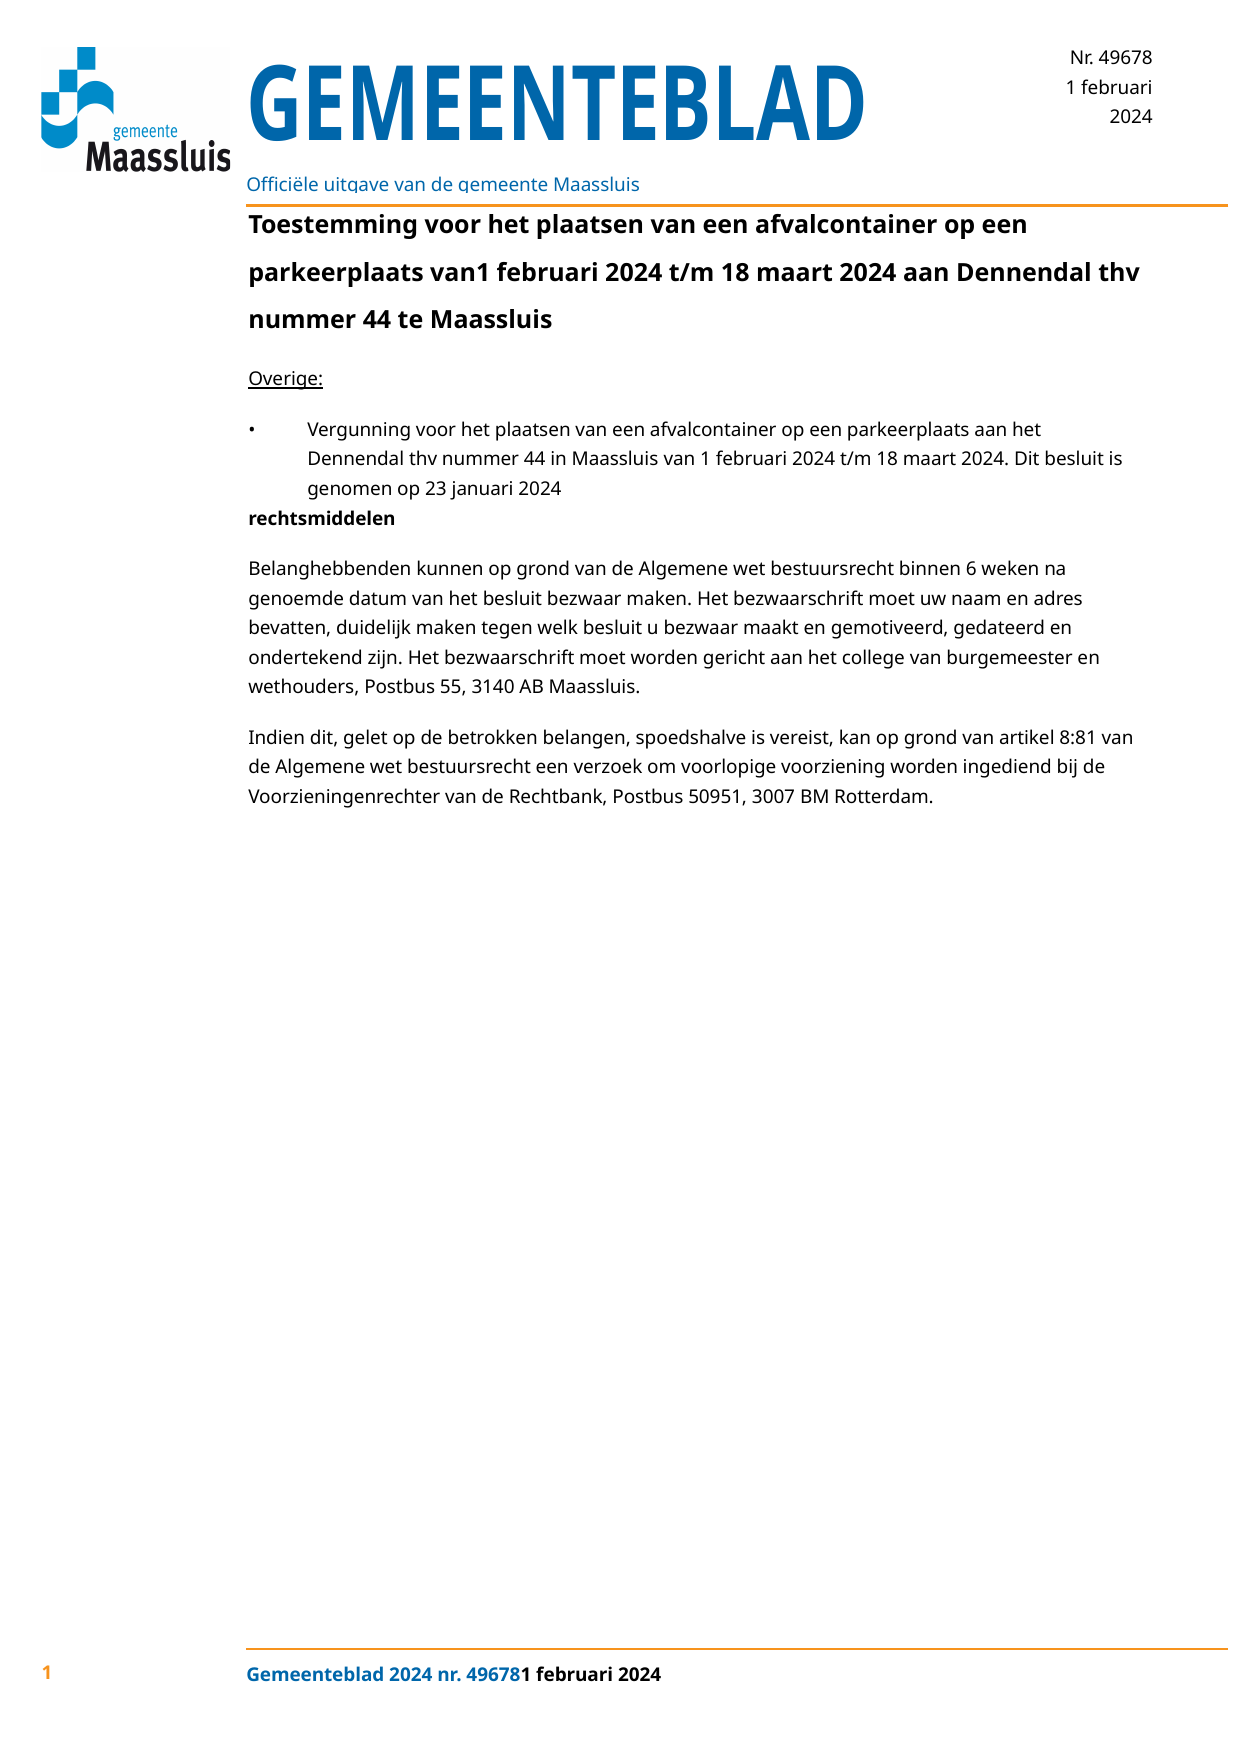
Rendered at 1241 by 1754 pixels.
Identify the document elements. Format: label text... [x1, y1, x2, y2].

text Overige: [248, 366, 1152, 391]
text rechtsmiddelen [248, 505, 1152, 530]
text Toestemming voor het plaatsen van een afvalcontainer op een parkeerplaats van1 februari 2024 t/m 18 maart 2024 aan Dennendal thv nummer 44 te Maassluis [248, 207, 1152, 336]
text Belanghebbenden kunnen op grond van de Algemene wet bestuursrecht binnen 6 weken na genoemde datum van het besluit bezwaar maken. Het bezwaarschrift moet uw naam en adres bevatten, duidelijk maken tegen welk besluit u bezwaar maakt en gemotiveerd, gedateerd en ondertekend zijn. Het bezwaarschrift moet worden gericht aan het college van burgemeester en wethouders, Postbus 55, 3140 AB Maassluis. [248, 555, 1152, 699]
picture [41, 47, 77, 92]
list Vergunning voor het plaatsen van een afvalcontainer op een parkeerplaats aan het [248, 416, 1152, 442]
list Dennendal thv nummer 44 in Maassluis van 1 februari 2024 t/m 18 maart 2024. Dit besluit is genomen op 23 januari 2024 [248, 446, 1152, 501]
text Indien dit, gelet op de betrokken belangen, spoedshalve is vereist, kan op grond van artikel 8:81 van de Algemene wet bestuursrecht een verzoek om voorlopige voorziening worden ingediend bij de Voorzieningenrechter van de Rechtbank, Postbus 50951, 3007 BM Rotterdam. [248, 724, 1152, 809]
picture [41, 47, 231, 172]
